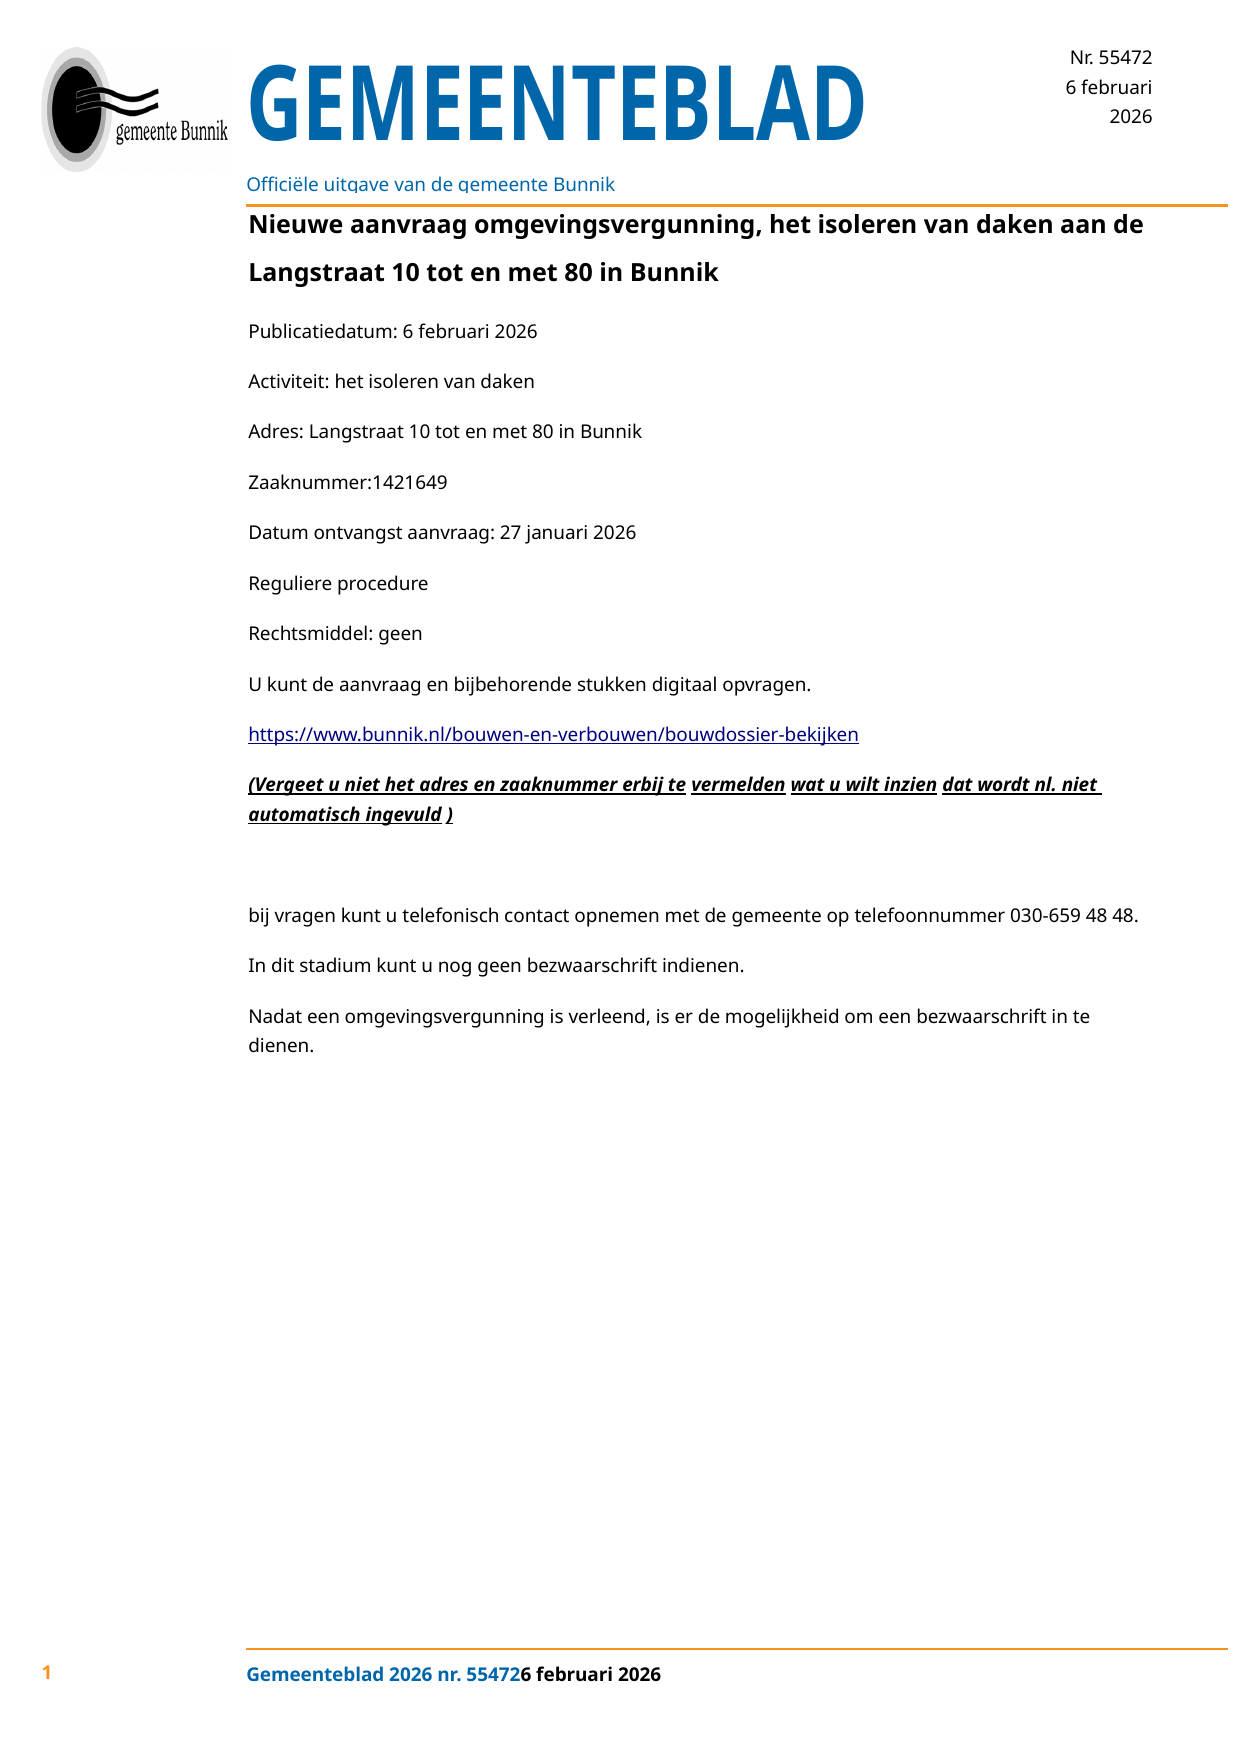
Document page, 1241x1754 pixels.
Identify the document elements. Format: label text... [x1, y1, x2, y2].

text Nadat een omgevingsvergunning is verleend, is er de mogelijkheid om een bezwaarschrift in te dienen. [248, 1003, 1152, 1058]
text Publicatiedatum: 6 februari 2026 [248, 318, 1152, 344]
text (Vergeet u niet het adres en zaaknummer erbij te vermelden wat u wilt inzien dat wordt nl. niet automatisch ingevuld ) [248, 772, 1152, 827]
text https://www.bunnik.nl/bouwen-en-verbouwen/bouwdossier-bekijken [248, 721, 1152, 747]
text Reguliere procedure [248, 570, 1152, 596]
text Activiteit: het isoleren van daken [248, 368, 1152, 394]
text Nieuwe aanvraag omgevingsvergunning, het isoleren van daken aan de Langstraat 10 tot en met 80 in Bunnik [248, 207, 1152, 288]
text In dit stadium kunt u nog geen bezwaarschrift indienen. [248, 952, 1152, 978]
text Zaaknummer:1421649 [248, 469, 1152, 495]
text bij vragen kunt u telefonisch contact opnemen met de gemeente op telefoonnummer 030-659 48 48. [248, 902, 1152, 928]
text Adres: Langstraat 10 tot en met 80 in Bunnik [248, 419, 1152, 444]
text Rechtsmiddel: geen [248, 620, 1152, 646]
picture [41, 47, 231, 172]
text U kunt de aanvraag en bijbehorende stukken digitaal opvragen. [248, 671, 1152, 697]
text Datum ontvangst aanvraag: 27 januari 2026 [248, 519, 1152, 545]
